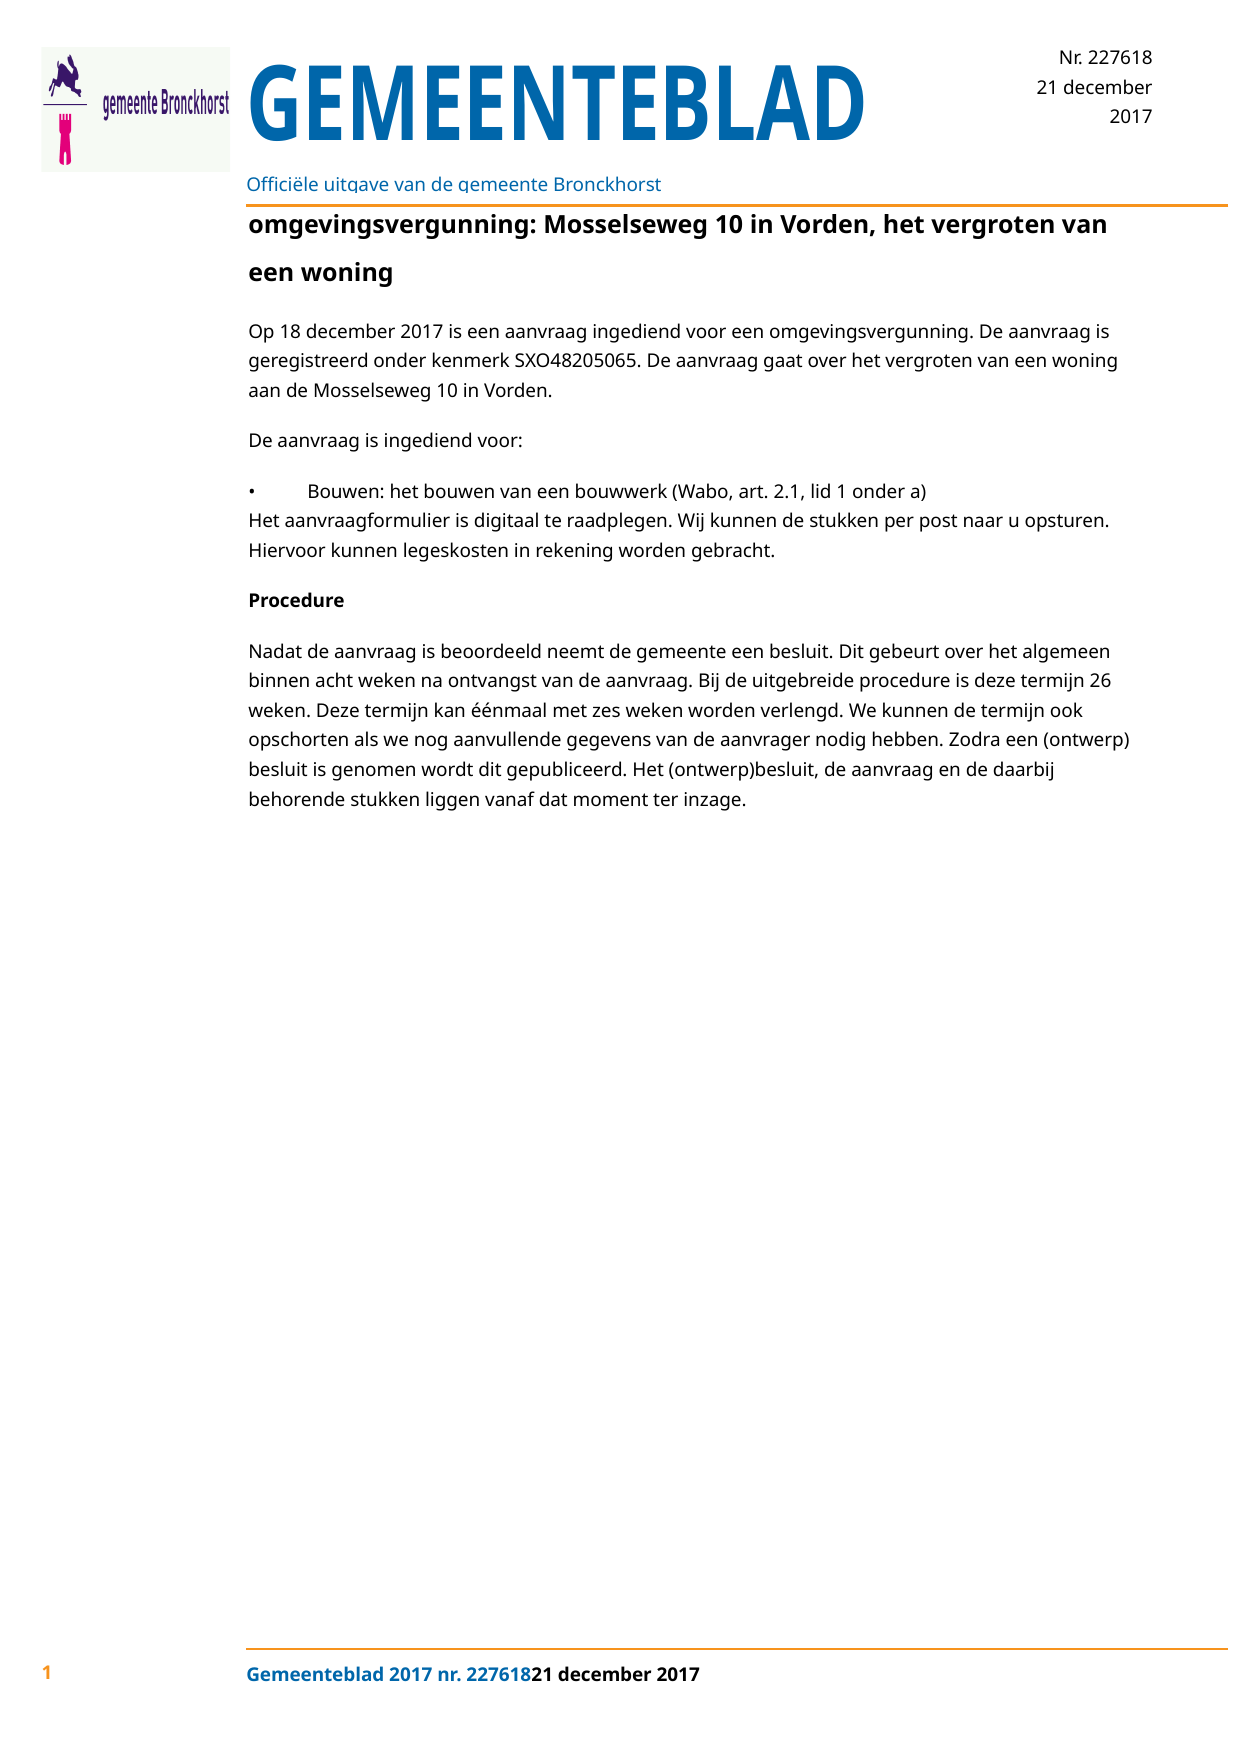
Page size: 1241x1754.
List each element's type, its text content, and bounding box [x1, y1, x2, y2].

text omgevingsvergunning: Mosselseweg 10 in Vorden, het vergroten van een woning [248, 207, 1152, 288]
text Op 18 december 2017 is een aanvraag ingediend voor een omgevingsvergunning. De aanvraag is geregistreerd onder kenmerk SXO48205065. De aanvraag gaat over het vergroten van een woning aan de Mosselseweg 10 in Vorden. [248, 318, 1152, 403]
text Het aanvraagformulier is digitaal te raadplegen. Wij kunnen de stukken per post naar u opsturen. Hiervoor kunnen legeskosten in rekening worden gebracht. [248, 507, 1152, 563]
text Nadat de aanvraag is beoordeeld neemt de gemeente een besluit. Dit gebeurt over het algemeen binnen acht weken na ontvangst van de aanvraag. Bij de uitgebreide procedure is deze termijn 26 weken. Deze termijn kan éénmaal met zes weken worden verlengd. We kunnen de termijn ook opschorten als we nog aanvullende gegevens van de aanvrager nodig hebben. Zodra een (ontwerp) besluit is genomen wordt dit gepubliceerd. Het (ontwerp)besluit, de aanvraag en de daarbij behorende stukken liggen vanaf dat moment ter inzage. [248, 638, 1152, 812]
list Bouwen: het bouwen van een bouwwerk (Wabo, art. 2.1, lid 1 onder a) [248, 478, 1152, 504]
picture [41, 47, 231, 172]
text Procedure [248, 587, 1152, 613]
text De aanvraag is ingediend voor: [248, 427, 1152, 453]
